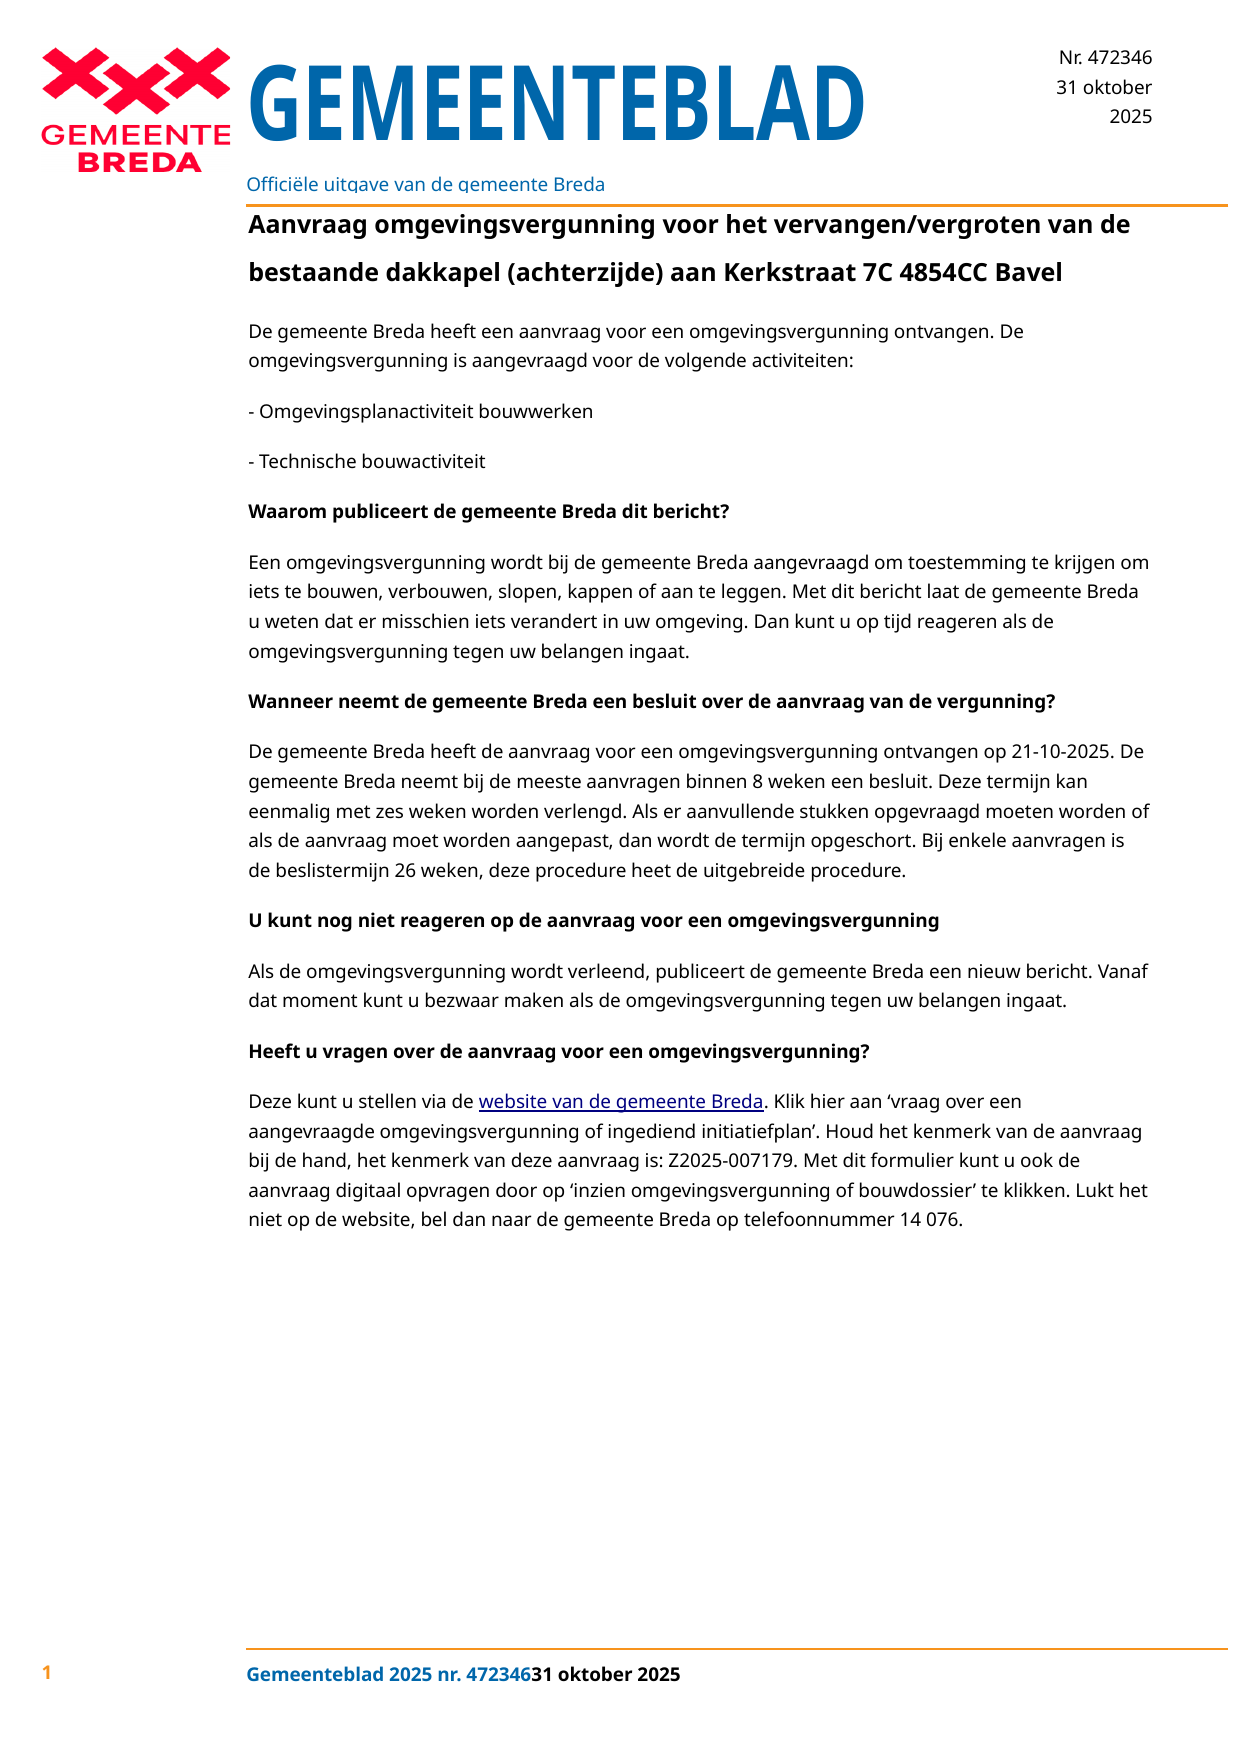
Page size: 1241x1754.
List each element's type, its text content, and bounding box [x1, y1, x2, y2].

text U kunt nog niet reageren op de aanvraag voor een omgevingsvergunning [248, 907, 1152, 933]
text Deze kunt u stellen via de website van de gemeente Breda. Klik hier aan ‘vraag over een aangevraagde omgevingsvergunning of ingediend initiatiefplan’. Houd het kenmerk van de aanvraag bij de hand, het kenmerk van deze aanvraag is: Z2025-007179. Met dit formulier kunt u ook de aanvraag digitaal opvragen door op ‘inzien omgevingsvergunning of bouwdossier’ te klikken. Lukt het niet op de website, bel dan naar de gemeente Breda op telefoonnummer 14 076. [248, 1088, 1152, 1232]
picture [41, 47, 231, 172]
text Als de omgevingsvergunning wordt verleend, publiceert de gemeente Breda een nieuw bericht. Vanaf dat moment kunt u bezwaar maken als de omgevingsvergunning tegen uw belangen ingaat. [248, 958, 1152, 1013]
text Waarom publiceert de gemeente Breda dit bericht? [248, 499, 1152, 524]
text Aanvraag omgevingsvergunning voor het vervangen/vergroten van de bestaande dakkapel (achterzijde) aan Kerkstraat 7C 4854CC Bavel [248, 207, 1152, 288]
text Heeft u vragen over de aanvraag voor een omgevingsvergunning? [248, 1038, 1152, 1064]
text Een omgevingsvergunning wordt bij de gemeente Breda aangevraagd om toestemming te krijgen om iets te bouwen, verbouwen, slopen, kappen of aan te leggen. Met dit bericht laat de gemeente Breda u weten dat er misschien iets verandert in uw omgeving. Dan kunt u op tijd reageren als de omgevingsvergunning tegen uw belangen ingaat. [248, 549, 1152, 664]
text De gemeente Breda heeft de aanvraag voor een omgevingsvergunning ontvangen op 21-10-2025. De gemeente Breda neemt bij de meeste aanvragen binnen 8 weken een besluit. Deze termijn kan eenmalig met zes weken worden verlengd. Als er aanvullende stukken opgevraagd moeten worden of als de aanvraag moet worden aangepast, dan wordt de termijn opgeschort. Bij enkele aanvragen is de beslistermijn 26 weken, deze procedure heet de uitgebreide procedure. [248, 739, 1152, 883]
text De gemeente Breda heeft een aanvraag voor een omgevingsvergunning ontvangen. De omgevingsvergunning is aangevraagd voor de volgende activiteiten: [248, 318, 1152, 373]
text - Technische bouwactiviteit [248, 448, 1152, 474]
text - Omgevingsplanactiviteit bouwwerken [248, 398, 1152, 424]
text Wanneer neemt de gemeente Breda een besluit over de aanvraag van de vergunning? [248, 688, 1152, 714]
